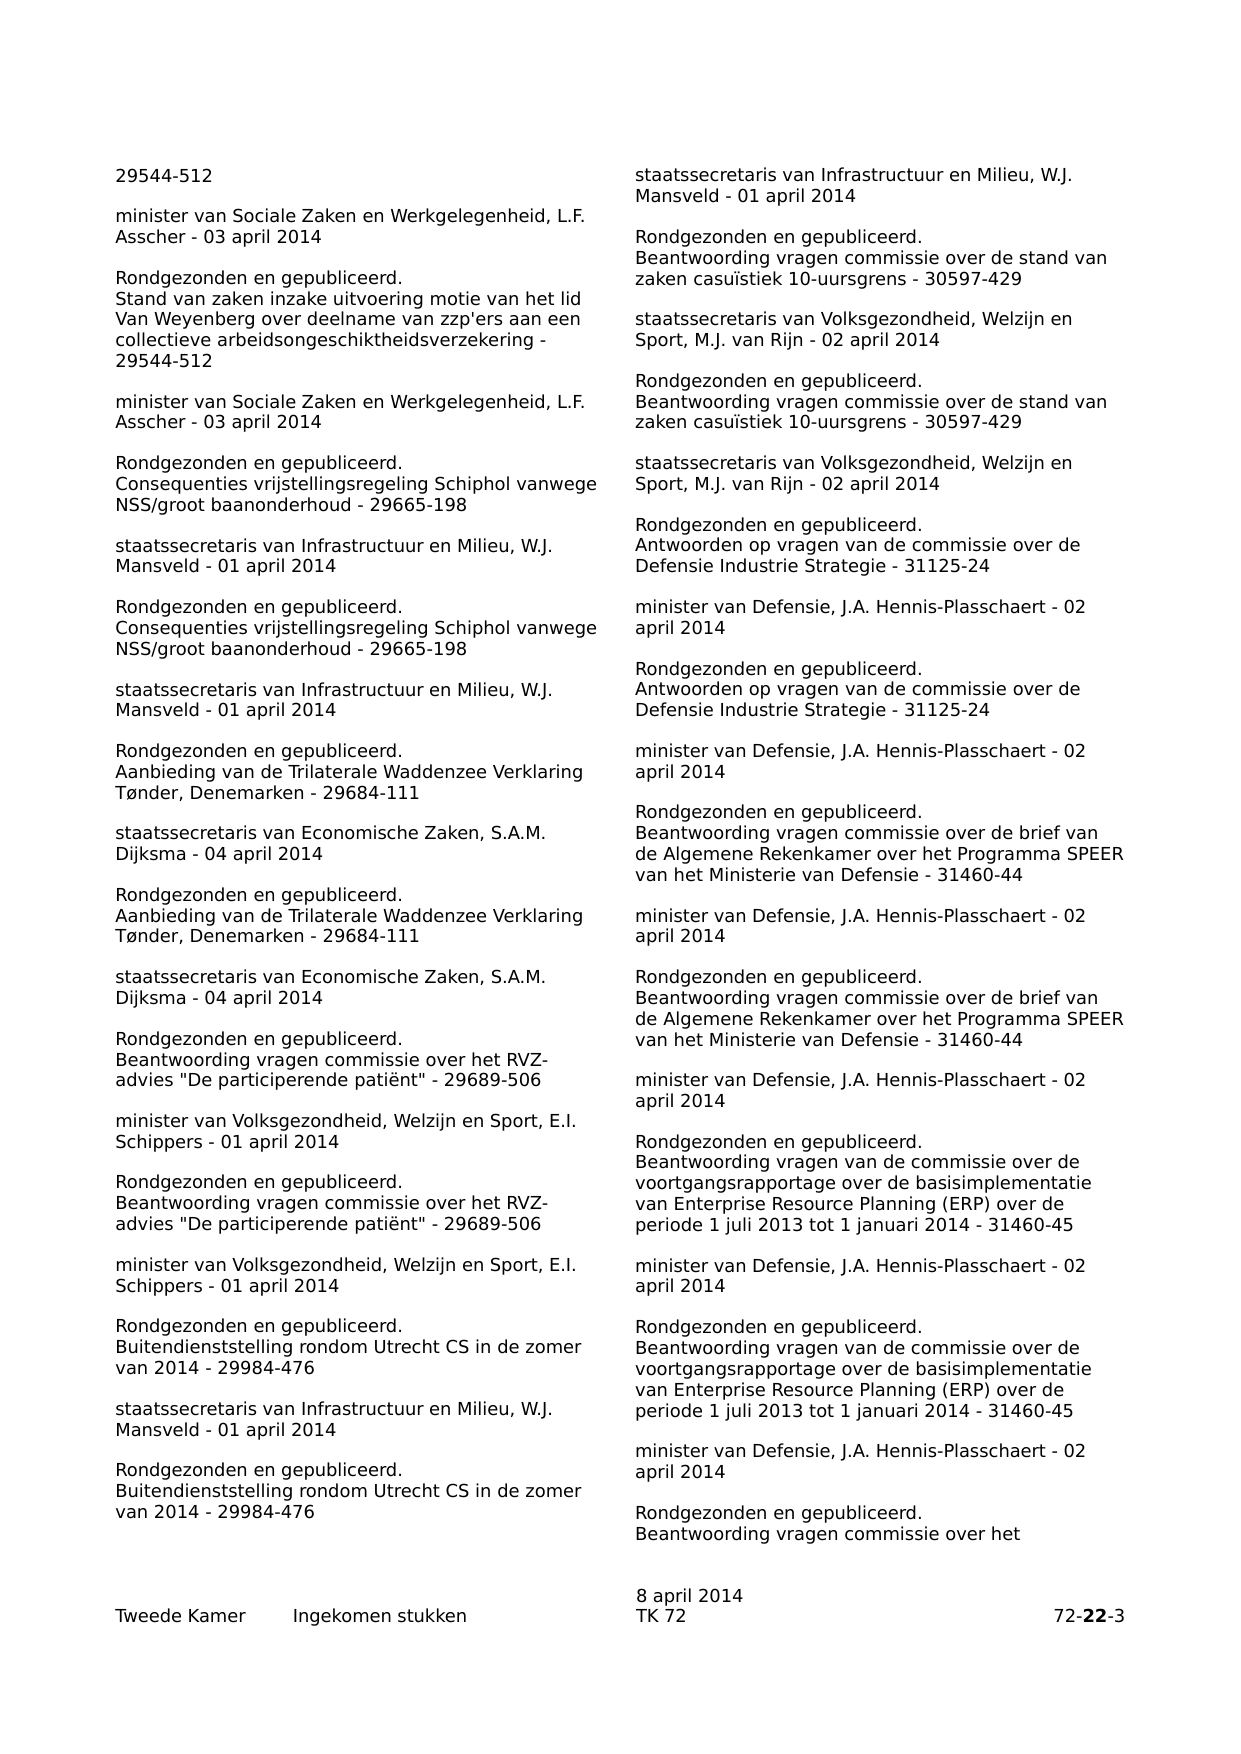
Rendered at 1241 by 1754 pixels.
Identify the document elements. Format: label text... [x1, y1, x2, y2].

text staatssecretaris van Infrastructuur en Milieu, W.J. Mansveld - 01 april 2014 [115, 1399, 605, 1440]
text Rondgezonden en gepubliceerd. [635, 1132, 1125, 1152]
text Antwoorden op vragen van de commissie over de Defensie Industrie Strategie - 31125-24 [635, 535, 1125, 577]
text Rondgezonden en gepubliceerd. [115, 1316, 605, 1337]
text Beantwoording vragen commissie over de brief van de Algemene Rekenkamer over het Programma SPEER van het Ministerie van Defensie - 31460-44 [635, 823, 1125, 885]
text staatssecretaris van Infrastructuur en Milieu, W.J. Mansveld - 01 april 2014 [115, 679, 605, 721]
text Beantwoording vragen commissie over het RVZ-advies "De participerende patiënt" - 29689-506 [115, 1193, 605, 1235]
text Rondgezonden en gepubliceerd. [635, 802, 1125, 823]
text Antwoorden op vragen van de commissie over de Defensie Industrie Strategie - 31125-24 [635, 679, 1125, 721]
text Rondgezonden en gepubliceerd. [635, 967, 1125, 988]
text Rondgezonden en gepubliceerd. [115, 885, 605, 905]
text staatssecretaris van Volksgezondheid, Welzijn en Sport, M.J. van Rijn - 02 april 2014 [635, 453, 1125, 494]
text staatssecretaris van Economische Zaken, S.A.M. Dijksma - 04 april 2014 [115, 823, 605, 865]
text - 29544-512 [115, 165, 605, 186]
text minister van Defensie, J.A. Hennis-Plasschaert - 02 april 2014 [635, 1070, 1125, 1112]
text Rondgezonden en gepubliceerd. [115, 453, 605, 474]
text minister van Defensie, J.A. Hennis-Plasschaert - 02 april 2014 [635, 741, 1125, 782]
text minister van Defensie, J.A. Hennis-Plasschaert - 02 april 2014 [635, 597, 1125, 638]
text Beantwoording vragen commissie over het [635, 1523, 1125, 1544]
text Beantwoording vragen van de commissie over de voortgangsrapportage over de basisimplementatie van Enterprise Resource Planning (ERP) over de periode 1 juli 2013 tot 1 januari 2014 - 31460-45 [635, 1338, 1125, 1421]
text Rondgezonden en gepubliceerd. [115, 597, 605, 618]
text Rondgezonden en gepubliceerd. [115, 1460, 605, 1481]
text minister van Defensie, J.A. Hennis-Plasschaert - 02 april 2014 [635, 1256, 1125, 1297]
text minister van Sociale Zaken en Werkgelegenheid, L.F. Asscher - 03 april 2014 [115, 392, 605, 433]
text Beantwoording vragen commissie over de stand van zaken casuïstiek 10-uursgrens - 30597-429 [635, 391, 1125, 433]
text Rondgezonden en gepubliceerd. [635, 1317, 1125, 1338]
text Rondgezonden en gepubliceerd. [635, 371, 1125, 391]
text Rondgezonden en gepubliceerd. [115, 268, 605, 288]
text Consequenties vrijstellingsregeling Schiphol vanwege NSS/groot baanonderhoud - 29665-198 [115, 474, 605, 516]
text Stand van zaken inzake uitvoering motie van het lid Van Weyenberg over deelname van zzp'ers aan een collectieve arbeidsongeschiktheidsverzekering - 29544-512 [115, 288, 605, 372]
text Rondgezonden en gepubliceerd. [635, 227, 1125, 247]
text minister van Defensie, J.A. Hennis-Plasschaert - 02 april 2014 [635, 905, 1125, 947]
text Beantwoording vragen commissie over het RVZ-advies "De participerende patiënt" - 29689-506 [115, 1049, 605, 1091]
text staatssecretaris van Economische Zaken, S.A.M. Dijksma - 04 april 2014 [115, 967, 605, 1008]
text minister van Sociale Zaken en Werkgelegenheid, L.F. Asscher - 03 april 2014 [115, 206, 605, 248]
text Beantwoording vragen commissie over de brief van de Algemene Rekenkamer over het Programma SPEER van het Ministerie van Defensie - 31460-44 [635, 988, 1125, 1050]
text minister van Volksgezondheid, Welzijn en Sport, E.I. Schippers - 01 april 2014 [115, 1255, 605, 1296]
text Aanbieding van de Trilaterale Waddenzee Verklaring Tønder, Denemarken - 29684-111 [115, 905, 605, 947]
text Aanbieding van de Trilaterale Waddenzee Verklaring Tønder, Denemarken - 29684-111 [115, 762, 605, 803]
text minister van Volksgezondheid, Welzijn en Sport, E.I. Schippers - 01 april 2014 [115, 1111, 605, 1152]
text staatssecretaris van Infrastructuur en Milieu, W.J. Mansveld - 01 april 2014 [635, 165, 1125, 207]
text staatssecretaris van Volksgezondheid, Welzijn en Sport, M.J. van Rijn - 02 april 2014 [635, 309, 1125, 351]
text Consequenties vrijstellingsregeling Schiphol vanwege NSS/groot baanonderhoud - 29665-198 [115, 618, 605, 659]
text staatssecretaris van Infrastructuur en Milieu, W.J. Mansveld - 01 april 2014 [115, 536, 605, 577]
text Rondgezonden en gepubliceerd. [635, 658, 1125, 679]
text Rondgezonden en gepubliceerd. [115, 1028, 605, 1049]
text Buitendienststelling rondom Utrecht CS in de zomer van 2014 - 29984-476 [115, 1481, 605, 1522]
text minister van Defensie, J.A. Hennis-Plasschaert - 02 april 2014 [635, 1441, 1125, 1483]
text Beantwoording vragen commissie over de stand van zaken casuïstiek 10-uursgrens - 30597-429 [635, 247, 1125, 289]
text Rondgezonden en gepubliceerd. [115, 1172, 605, 1193]
text Beantwoording vragen van de commissie over de voortgangsrapportage over de basisimplementatie van Enterprise Resource Planning (ERP) over de periode 1 juli 2013 tot 1 januari 2014 - 31460-45 [635, 1152, 1125, 1236]
text Rondgezonden en gepubliceerd. [635, 514, 1125, 535]
text Rondgezonden en gepubliceerd. [115, 741, 605, 762]
text Buitendienststelling rondom Utrecht CS in de zomer van 2014 - 29984-476 [115, 1337, 605, 1379]
text Rondgezonden en gepubliceerd. [635, 1503, 1125, 1523]
